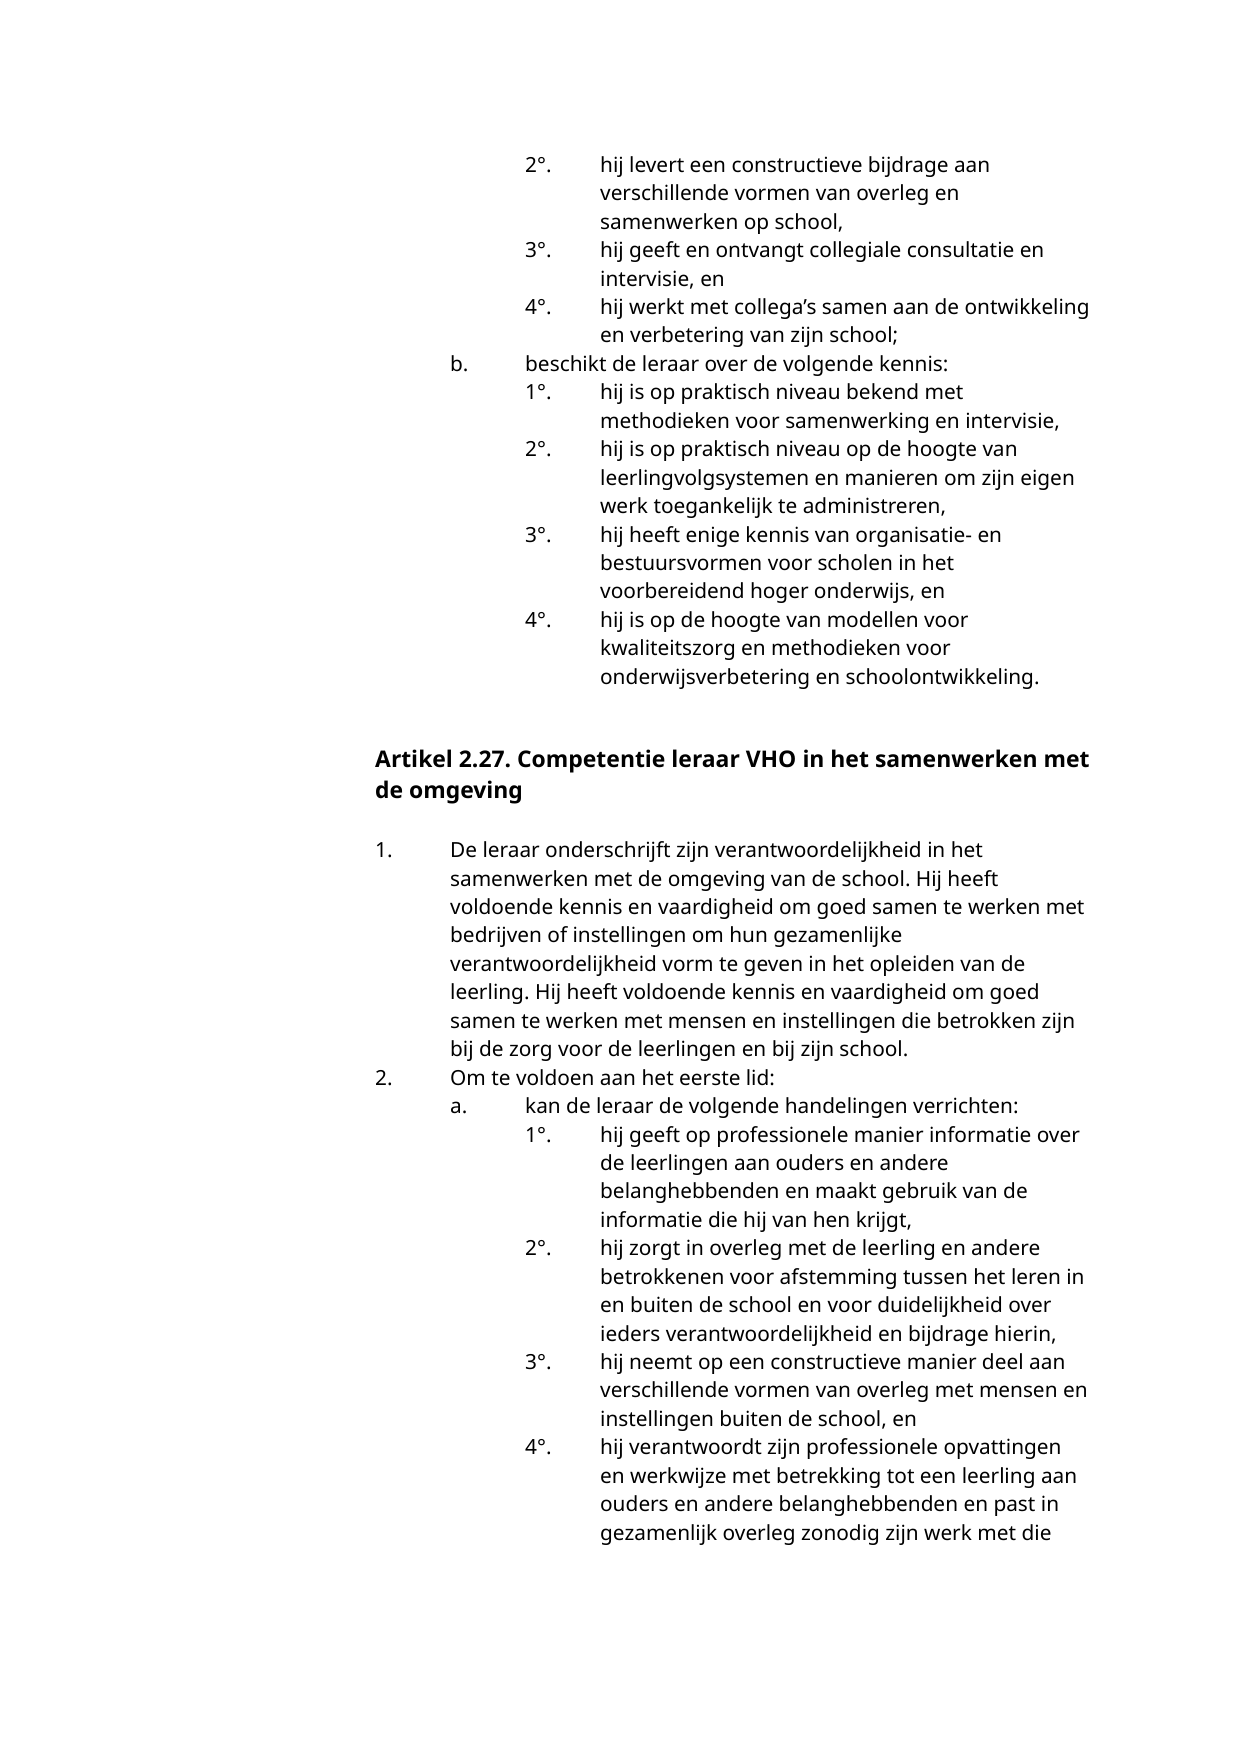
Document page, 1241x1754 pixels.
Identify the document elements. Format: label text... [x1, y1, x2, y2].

list hij is op praktisch niveau bekend met methodieken voor samenwerking en intervisie, [525, 377, 1090, 434]
list hij neemt op een constructieve manier deel aan verschillende vormen van overleg met mensen en instellingen buiten de school, en [525, 1347, 1090, 1432]
list beschikt de leraar over de volgende kennis: [450, 349, 1090, 377]
list hij is op praktisch niveau op de hoogte van leerlingvolgsystemen en manieren om zijn eigen werk toegankelijk te administreren, [525, 434, 1090, 520]
list hij werkt met collega’s samen aan de ontwikkeling en verbetering van zijn school; [525, 292, 1090, 349]
list hij heeft enige kennis van organisatie- en bestuursvormen voor scholen in het voorbereidend hoger onderwijs, en [525, 520, 1090, 605]
list hij levert een constructieve bijdrage aan verschillende vormen van overleg en samenwerken op school, [525, 150, 1090, 235]
list hij geeft en ontvangt collegiale consultatie en intervisie, en [525, 235, 1090, 292]
subtitle Artikel 2.27. Competentie leraar VHO in het samenwerken met de omgeving [375, 743, 1090, 805]
list hij is op de hoogte van modellen voor kwaliteitszorg en methodieken voor onderwijsverbetering en schoolontwikkeling. [525, 605, 1090, 690]
list hij verantwoordt zijn professionele opvattingen en werkwijze met betrekking tot een leerling aan ouders en andere belanghebbenden en past in gezamenlijk overleg zonodig zijn werk met die [525, 1432, 1090, 1546]
list Om te voldoen aan het eerste lid: [375, 1063, 1090, 1091]
list kan de leraar de volgende handelingen verrichten: [450, 1091, 1090, 1120]
list De leraar onderschrijft zijn verantwoordelijkheid in het samenwerken met de omgeving van de school. Hij heeft voldoende kennis en vaardigheid om goed samen te werken met bedrijven of instellingen om hun gezamenlijke verantwoordelijkheid vorm te geven in het opleiden van de leerling. Hij heeft voldoende kennis en vaardigheid om goed samen te werken met mensen en instellingen die betrokken zijn bij de zorg voor de leerlingen en bij zijn school. [375, 835, 1090, 1063]
list hij zorgt in overleg met de leerling en andere betrokkenen voor afstemming tussen het leren in en buiten de school en voor duidelijkheid over ieders verantwoordelijkheid en bijdrage hierin, [525, 1233, 1090, 1347]
list hij geeft op professionele manier informatie over de leerlingen aan ouders en andere belanghebbenden en maakt gebruik van de informatie die hij van hen krijgt, [525, 1120, 1090, 1233]
